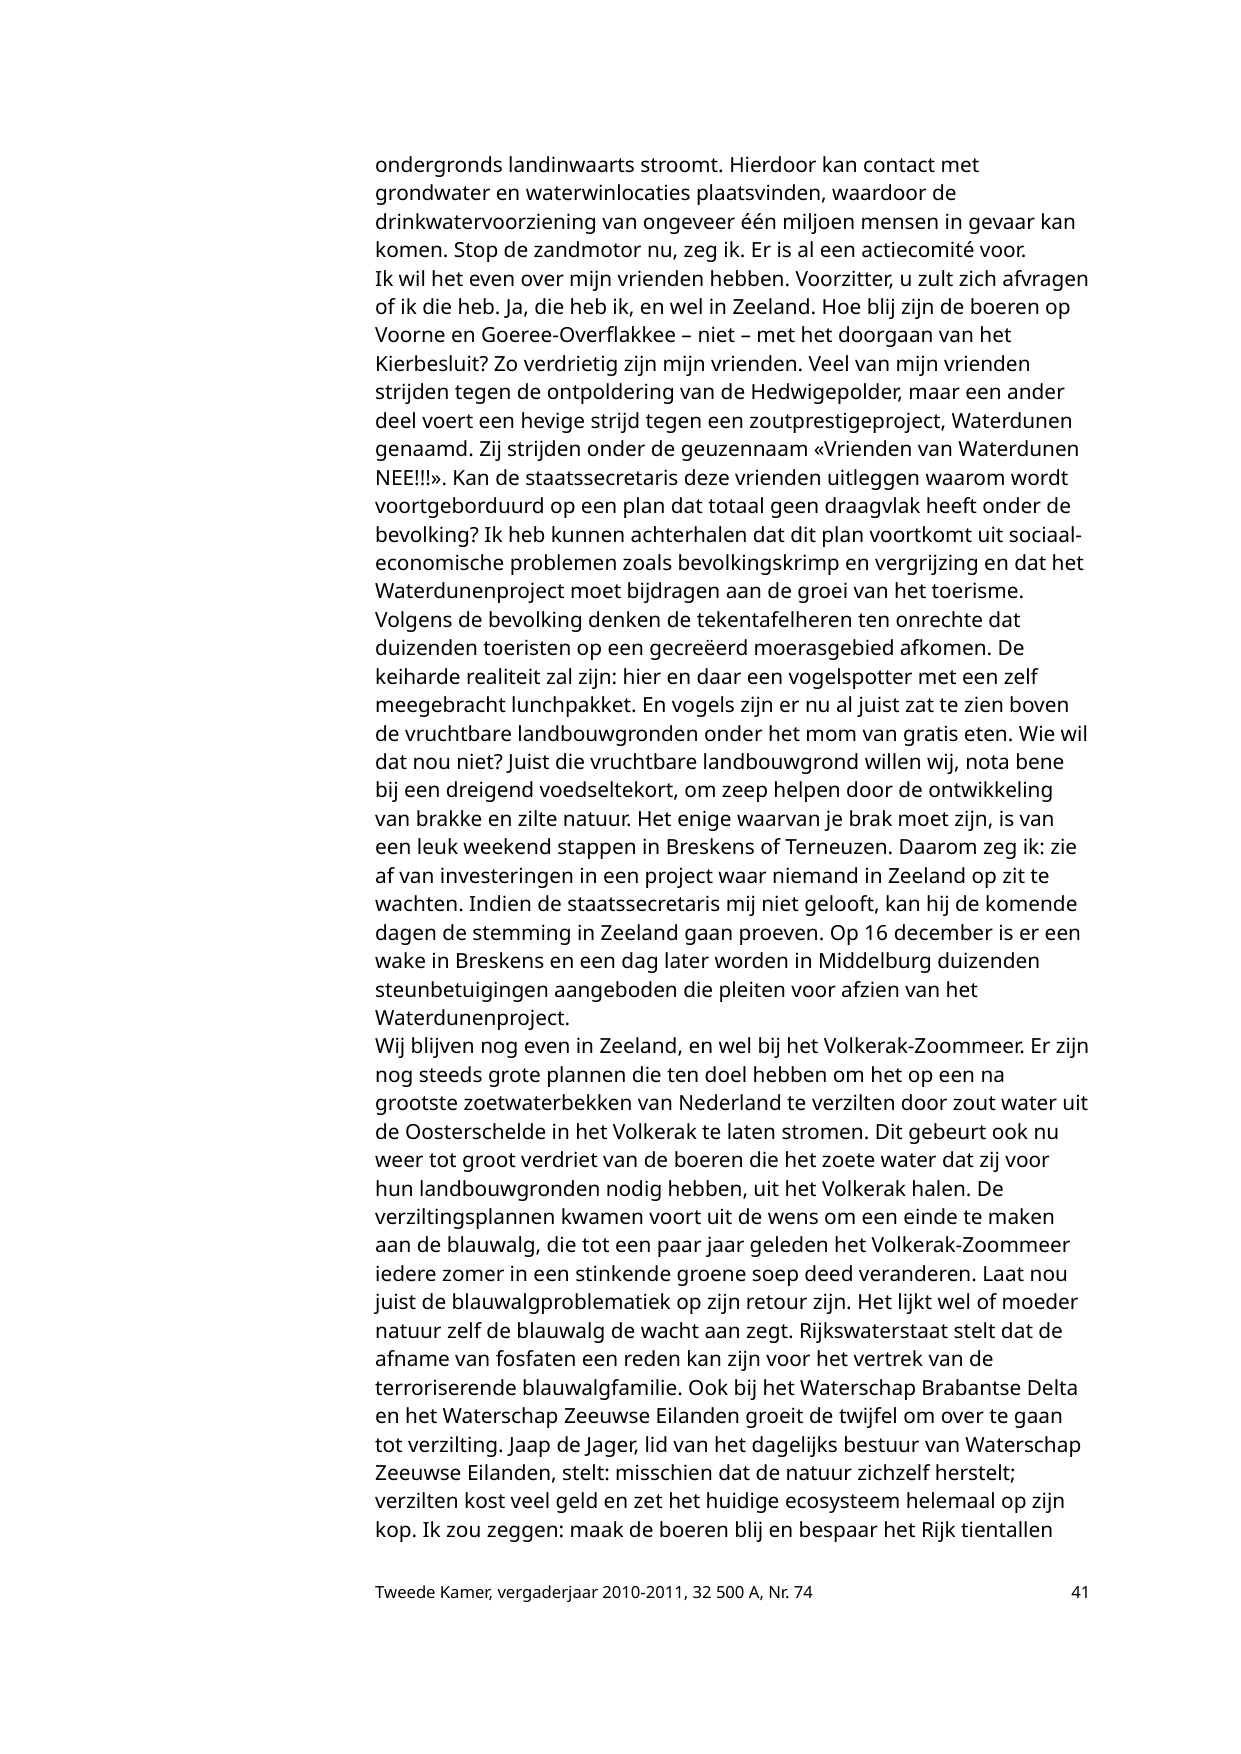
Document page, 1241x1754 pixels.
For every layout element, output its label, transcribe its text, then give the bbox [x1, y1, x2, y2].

text Ik wil het even over mijn vrienden hebben. Voorzitter, u zult zich afvragen of ik die heb. Ja, die heb ik, en wel in Zeeland. Hoe blij zijn de boeren op Voorne en Goeree-Overflakkee – niet – met het doorgaan van het Kierbesluit? Zo verdrietig zijn mijn vrienden. Veel van mijn vrienden strijden tegen de ontpoldering van de Hedwigepolder, maar een ander deel voert een hevige strijd tegen een zoutprestigeproject, Waterdunen genaamd. Zij strijden onder de geuzennaam «Vrienden van Waterdunen NEE!!!». Kan de staatssecretaris deze vrienden uitleggen waarom wordt voortgeborduurd op een plan dat totaal geen draagvlak heeft onder de bevolking? Ik heb kunnen achterhalen dat dit plan voortkomt uit sociaal-economische problemen zoals bevolkingskrimp en vergrijzing en dat het Waterdunenproject moet bijdragen aan de groei van het toerisme. Volgens de bevolking denken de tekentafelheren ten onrechte dat duizenden toeristen op een gecreëerd moerasgebied afkomen. De keiharde realiteit zal zijn: hier en daar een vogelspotter met een zelf meegebracht lunchpakket. En vogels zijn er nu al juist zat te zien boven de vruchtbare landbouwgronden onder het mom van gratis eten. Wie wil dat nou niet? Juist die vruchtbare landbouwgrond willen wij, nota bene bij een dreigend voedseltekort, om zeep helpen door de ontwikkeling van brakke en zilte natuur. Het enige waarvan je brak moet zijn, is van een leuk weekend stappen in Breskens of Terneuzen. Daarom zeg ik: zie af van investeringen in een project waar niemand in Zeeland op zit te wachten. Indien de staatssecretaris mij niet gelooft, kan hij de komende dagen de stemming in Zeeland gaan proeven. Op 16 december is er een wake in Breskens en een dag later worden in Middelburg duizenden steunbetuigingen aangeboden die pleiten voor afzien van het Waterdunenproject. [375, 264, 1090, 1032]
text Wij blijven nog even in Zeeland, en wel bij het Volkerak-Zoommeer. Er zijn nog steeds grote plannen die ten doel hebben om het op een na grootste zoetwaterbekken van Nederland te verzilten door zout water uit de Oosterschelde in het Volkerak te laten stromen. Dit gebeurt ook nu weer tot groot verdriet van de boeren die het zoete water dat zij voor hun landbouwgronden nodig hebben, uit het Volkerak halen. De verziltingsplannen kwamen voort uit de wens om een einde te maken aan de blauwalg, die tot een paar jaar geleden het Volkerak-Zoommeer iedere zomer in een stinkende groene soep deed veranderen. Laat nou juist de blauwalgproblematiek op zijn retour zijn. Het lijkt wel of moeder natuur zelf de blauwalg de wacht aan zegt. Rijkswaterstaat stelt dat de afname van fosfaten een reden kan zijn voor het vertrek van de terroriserende blauwalgfamilie. Ook bij het Waterschap Brabantse Delta en het Waterschap Zeeuwse Eilanden groeit de twijfel om over te gaan tot verzilting. Jaap de Jager, lid van het dagelijks bestuur van Waterschap Zeeuwse Eilanden, stelt: misschien dat de natuur zichzelf herstelt; verzilten kost veel geld en zet het huidige ecosysteem helemaal op zijn kop. Ik zou zeggen: maak de boeren blij en bespaar het Rijk tientallen [375, 1032, 1090, 1543]
text ondergronds landinwaarts stroomt. Hierdoor kan contact met grondwater en waterwinlocaties plaatsvinden, waardoor de drinkwatervoorziening van ongeveer één miljoen mensen in gevaar kan komen. Stop de zandmotor nu, zeg ik. Er is al een actiecomité voor. [375, 150, 1090, 264]
